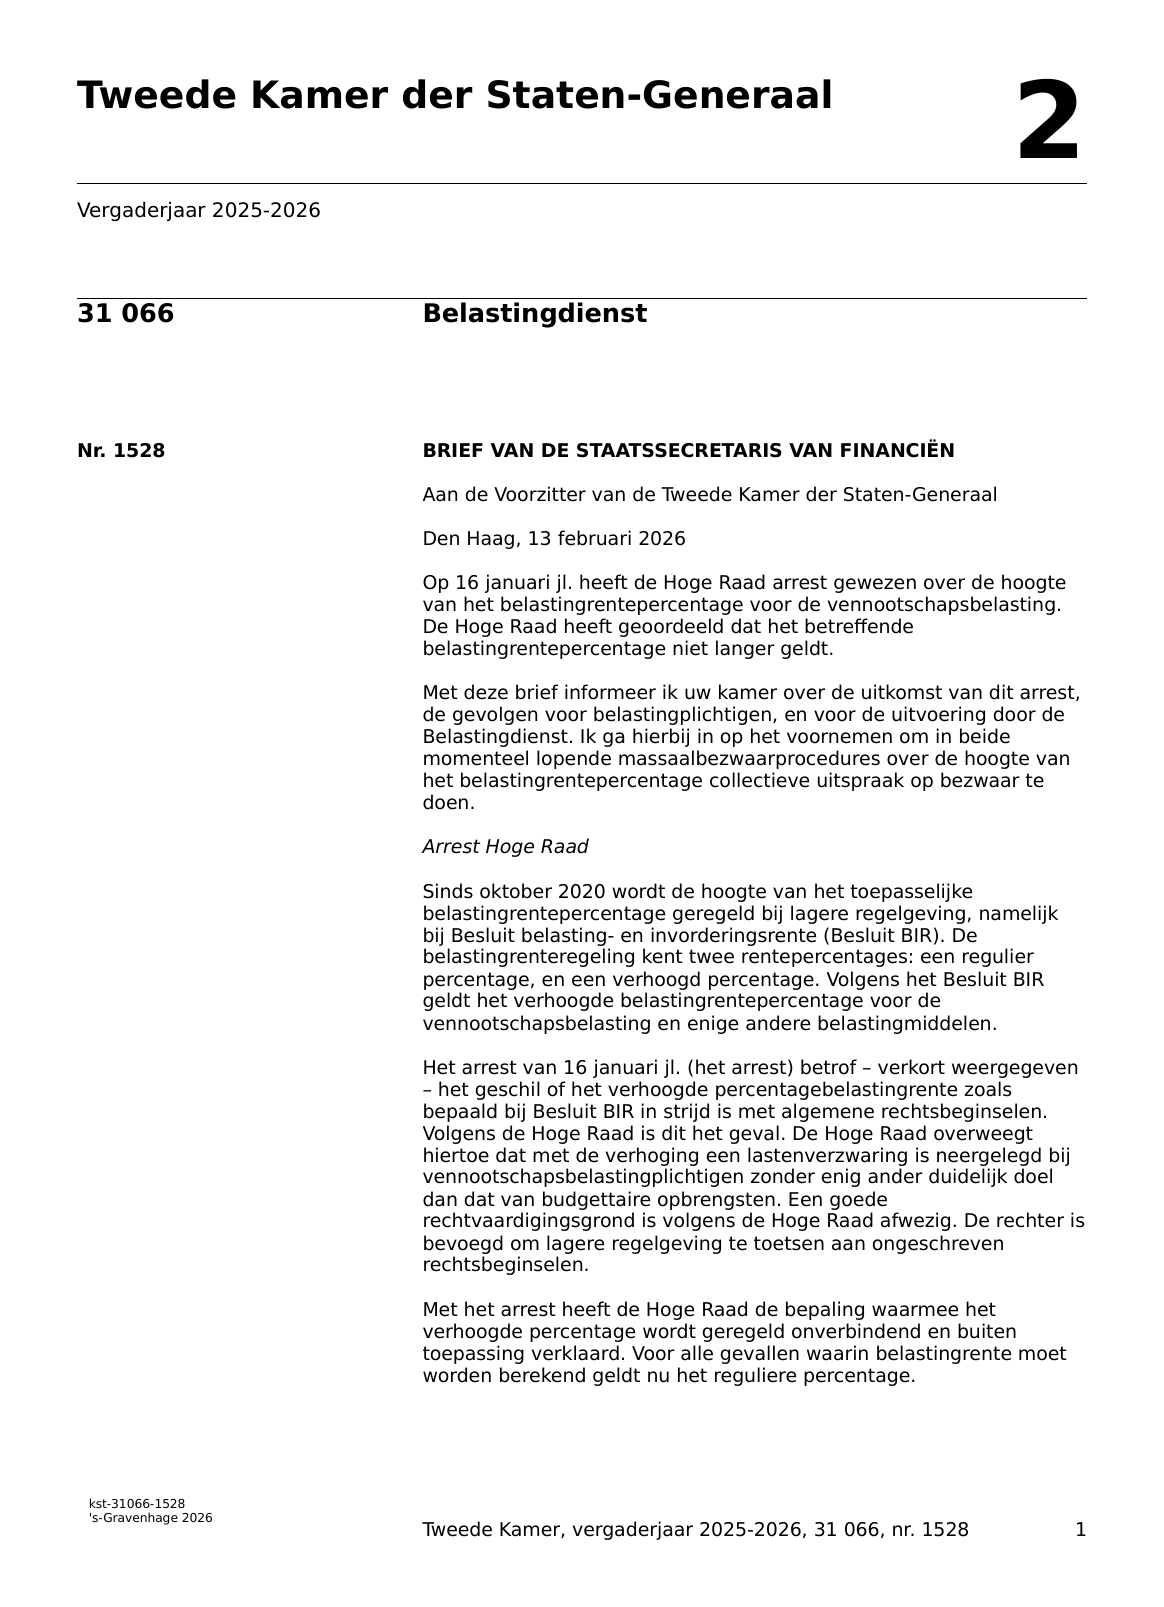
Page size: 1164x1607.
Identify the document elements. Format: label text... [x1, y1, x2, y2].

table_cell Vergaderjaar 2025-2026 [77, 184, 1087, 298]
text Met het arrest heeft de Hoge Raad de bepaling waarmee het verhoogde percentage wordt geregeld onverbindend en buiten toepassing verklaard. Voor alle gevallen waarin belastingrente moet worden berekend geldt nu het reguliere percentage. [422, 1298, 1087, 1386]
text Den Haag, 13 februari 2026 [422, 528, 1087, 550]
text Het arrest van 16 januari jl. (het arrest) betrof – verkort weergegeven – het geschil of het verhoogde percentagebelastingrente zoals bepaald bij Besluit BIR in strijd is met algemene rechtsbeginselen. Volgens de Hoge Raad is dit het geval. De Hoge Raad overweegt hiertoe dat met de verhoging een lastenverzwaring is neergelegd bij vennootschapsbelastingplichtigen zonder enig ander duidelijk doel dan dat van budgettaire opbrengsten. Een goede rechtvaardigingsgrond is volgens de Hoge Raad afwezig. De rechter is bevoegd om lagere regelgeving te toetsen aan ongeschreven rechtsbeginselen. [422, 1057, 1087, 1276]
text kst-31066-1528 [88, 1497, 323, 1511]
table_header 2 [886, 59, 1087, 183]
text Sinds oktober 2020 wordt de hoogte van het toepasselijke belastingrentepercentage geregeld bij lagere regelgeving, namelijk bij Besluit belasting- en invorderingsrente (Besluit BIR). De belastingrenteregeling kent twee rentepercentages: een regulier percentage, en een verhoogd percentage. Volgens het Besluit BIR geldt het verhoogde belastingrentepercentage voor de vennootschapsbelasting en enige andere belastingmiddelen. [422, 881, 1087, 1034]
subtitle 31 066 Belastingdienst [77, 299, 1087, 329]
subtitle Arrest Hoge Raad [422, 836, 1087, 858]
text 's-Gravenhage 2026 [88, 1511, 323, 1525]
text Aan de Voorzitter van de Tweede Kamer der Staten-Generaal [422, 484, 1087, 506]
text Met deze brief informeer ik uw kamer over de uitkomst van dit arrest, de gevolgen voor belastingplichtigen, en voor de uitvoering door de Belastingdienst. Ik ga hierbij in op het voornemen om in beide momenteel lopende massaalbezwaarprocedures over de hoogte van het belastingrentepercentage collectieve uitspraak op bezwaar te doen. [422, 682, 1087, 814]
text Op 16 januari jl. heeft de Hoge Raad arrest gewezen over de hoogte van het belastingrentepercentage voor de vennootschapsbelasting. De Hoge Raad heeft geoordeeld dat het betreffende belastingrentepercentage niet langer geldt. [422, 572, 1087, 660]
subtitle Nr. 1528 BRIEF VAN DE STAATSSECRETARIS VAN FINANCIËN [77, 440, 1087, 462]
table_header Tweede Kamer der Staten-Generaal [77, 59, 886, 183]
